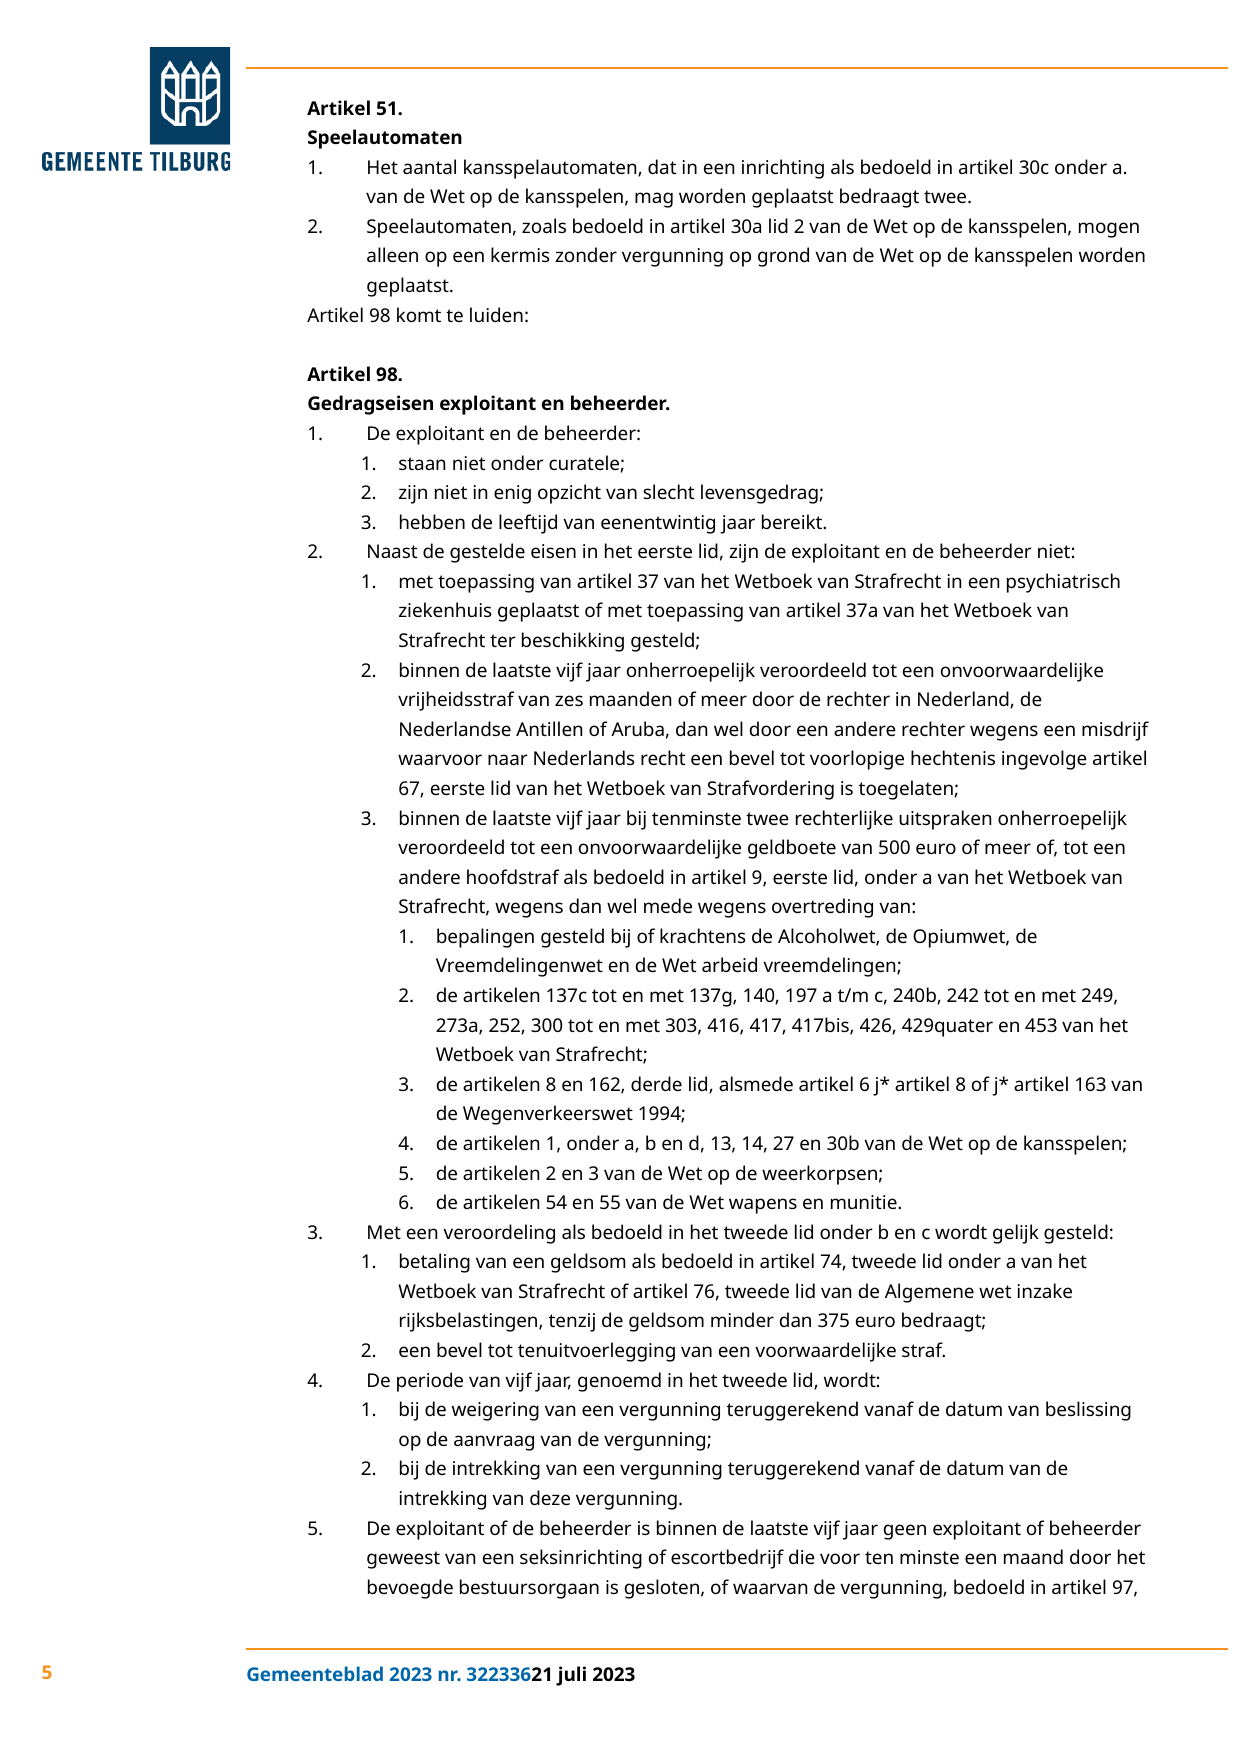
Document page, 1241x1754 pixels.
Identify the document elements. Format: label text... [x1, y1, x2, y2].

list hebben de leeftijd van eenentwintig jaar bereikt. [361, 509, 1152, 535]
list De periode van vijf jaar, genoemd in het tweede lid, wordt: [307, 1367, 1152, 1393]
list bij de intrekking van een vergunning teruggerekend vanaf de datum van de intrekking van deze vergunning. [361, 1456, 1152, 1511]
list bepalingen gesteld bij of krachtens de Alcoholwet, de Opiumwet, de Vreemdelingenwet en de Wet arbeid vreemdelingen; [398, 923, 1152, 978]
list De exploitant en de beheerder: [307, 420, 1152, 446]
list Speelautomaten [248, 124, 1152, 150]
list de artikelen 1, onder a, b en d, 13, 14, 27 en 30b van de Wet op de kansspelen; [398, 1130, 1152, 1156]
list de artikelen 54 en 55 van de Wet wapens en munitie. [398, 1189, 1152, 1215]
list Artikel 51. [248, 95, 1152, 121]
picture [41, 47, 231, 172]
list Met een veroordeling als bedoeld in het tweede lid onder b en c wordt gelijk gesteld: [307, 1219, 1152, 1245]
list de artikelen 8 en 162, derde lid, alsmede artikel 6 j* artikel 8 of j* artikel 163 van de Wegenverkeerswet 1994; [398, 1071, 1152, 1126]
list De exploitant of de beheerder is binnen de laatste vijf jaar geen exploitant of beheerder geweest van een seksinrichting of escortbedrijf die voor ten minste een maand door het bevoegde bestuursorgaan is gesloten, of waarvan de vergunning, bedoeld in artikel 97, [307, 1515, 1152, 1600]
list Gedragseisen exploitant en beheerder. [248, 391, 1152, 416]
list binnen de laatste vijf jaar onherroepelijk veroordeeld tot een onvoorwaardelijke vrijheidsstraf van zes maanden of meer door de rechter in Nederland, de Nederlandse Antillen of Aruba, dan wel door een andere rechter wegens een misdrijf waarvoor naar Nederlands recht een bevel tot voorlopige hechtenis ingevolge artikel 67, eerste lid van het Wetboek van Strafvordering is toegelaten; [361, 657, 1152, 801]
list Naast de gestelde eisen in het eerste lid, zijn de exploitant en de beheerder niet: [307, 538, 1152, 564]
list de artikelen 2 en 3 van de Wet op de weerkorpsen; [398, 1160, 1152, 1186]
list Het aantal kansspelautomaten, dat in een inrichting als bedoeld in artikel 30c onder a. van de Wet op de kansspelen, mag worden geplaatst bedraagt twee. [307, 154, 1152, 209]
list bij de weigering van een vergunning teruggerekend vanaf de datum van beslissing op de aanvraag van de vergunning; [361, 1396, 1152, 1452]
list Artikel 98. [248, 361, 1152, 387]
list Artikel 98 komt te luiden: [248, 302, 1152, 328]
list staan niet onder curatele; [361, 450, 1152, 476]
list een bevel tot tenuitvoerlegging van een voorwaardelijke straf. [361, 1337, 1152, 1363]
list binnen de laatste vijf jaar bij tenminste twee rechterlijke uitspraken onherroepelijk veroordeeld tot een onvoorwaardelijke geldboete van 500 euro of meer of, tot een andere hoofdstraf als bedoeld in artikel 9, eerste lid, onder a van het Wetboek van Strafrecht, wegens dan wel mede wegens overtreding van: [361, 805, 1152, 919]
list met toepassing van artikel 37 van het Wetboek van Strafrecht in een psychiatrisch ziekenhuis geplaatst of met toepassing van artikel 37a van het Wetboek van Strafrecht ter beschikking gesteld; [361, 568, 1152, 653]
list zijn niet in enig opzicht van slecht levensgedrag; [361, 479, 1152, 505]
list de artikelen 137c tot en met 137g, 140, 197 a t/m c, 240b, 242 tot en met 249, 273a, 252, 300 tot en met 303, 416, 417, 417bis, 426, 429quater en 453 van het Wetboek van Strafrecht; [398, 982, 1152, 1067]
list Speelautomaten, zoals bedoeld in artikel 30a lid 2 van de Wet op de kansspelen, mogen alleen op een kermis zonder vergunning op grond van de Wet op de kansspelen worden geplaatst. [307, 213, 1152, 298]
list betaling van een geldsom als bedoeld in artikel 74, tweede lid onder a van het Wetboek van Strafrecht of artikel 76, tweede lid van de Algemene wet inzake rijksbelastingen, tenzij de geldsom minder dan 375 euro bedraagt; [361, 1248, 1152, 1333]
